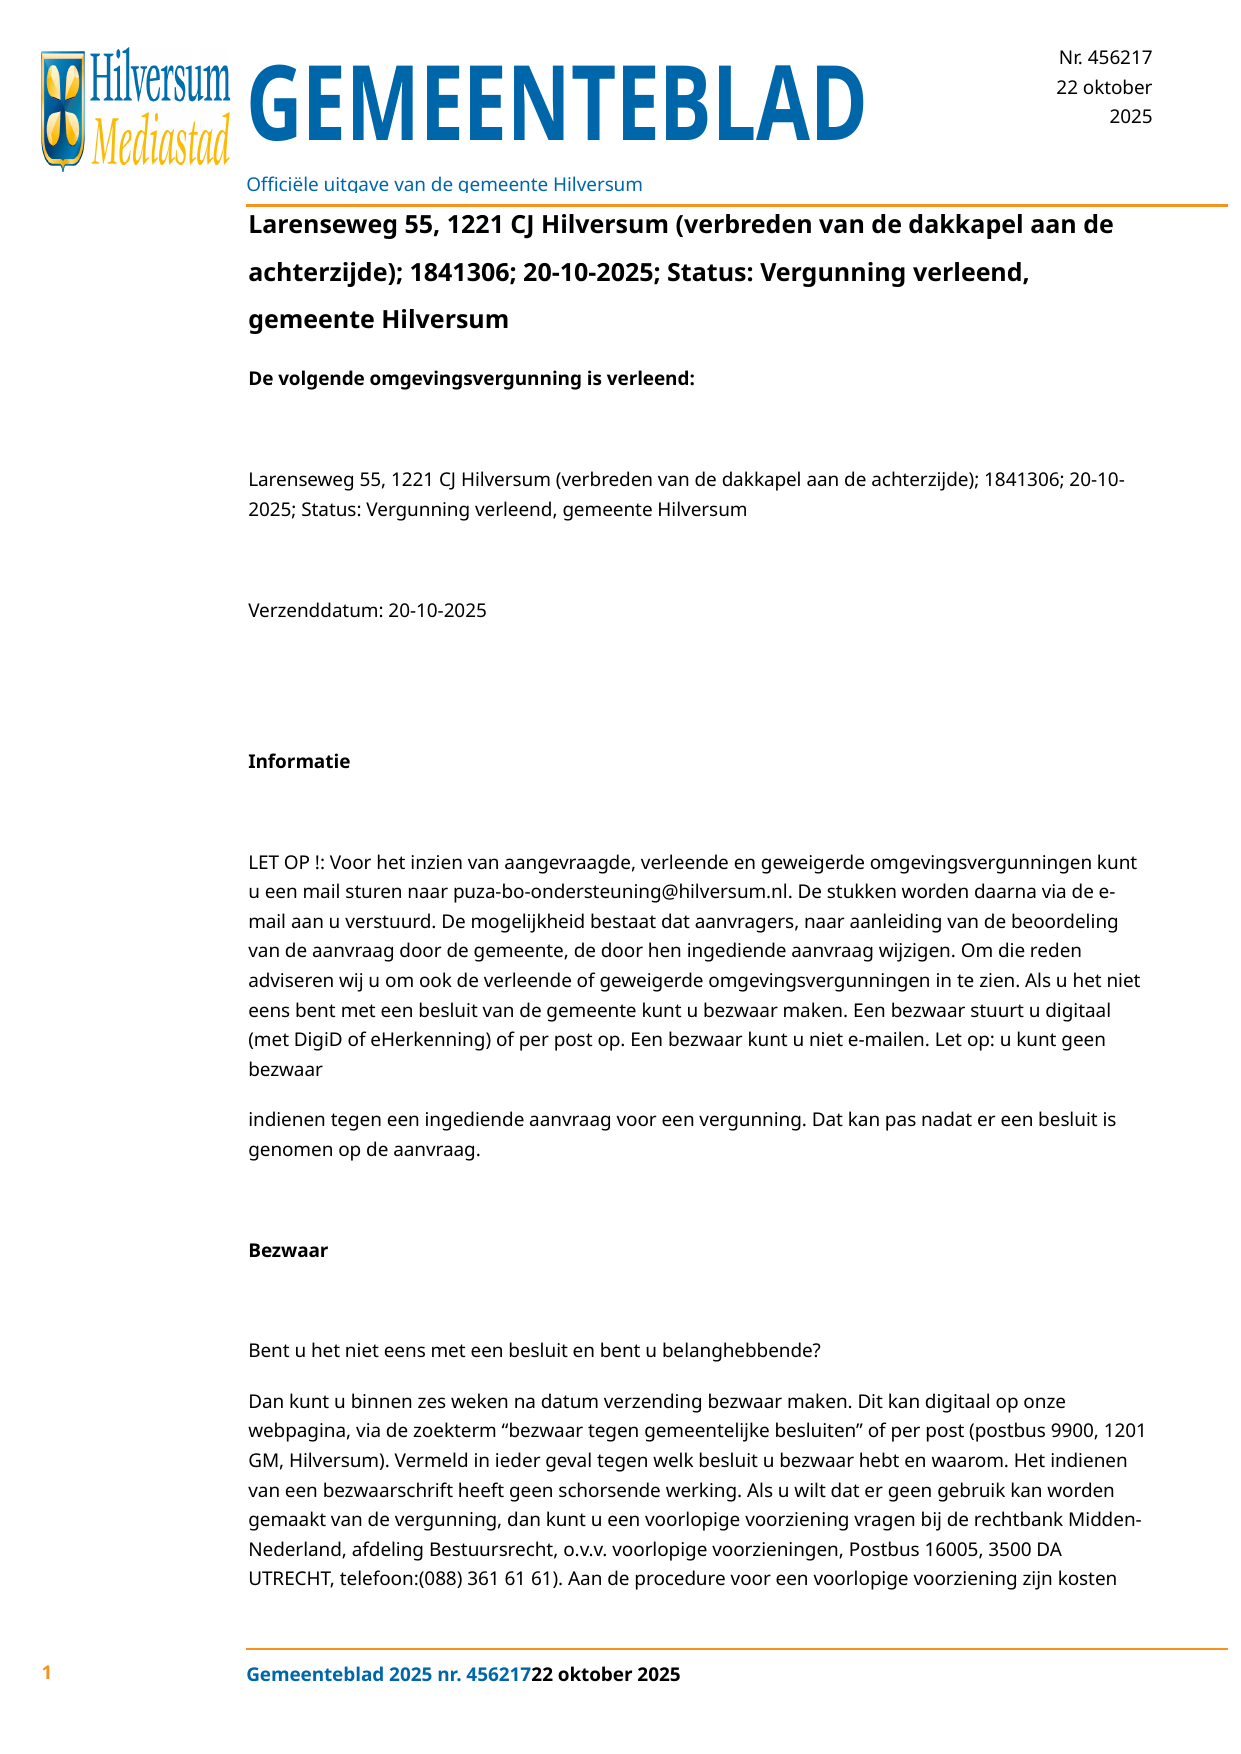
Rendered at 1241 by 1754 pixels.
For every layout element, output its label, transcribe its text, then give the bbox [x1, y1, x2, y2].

text LET OP !: Voor het inzien van aangevraagde, verleende en geweigerde omgevingsvergunningen kunt u een mail sturen naar puza-bo-ondersteuning@hilversum.nl. De stukken worden daarna via de e-mail aan u verstuurd. De mogelijkheid bestaat dat aanvragers, naar aanleiding van de beoordeling van de aanvraag door de gemeente, de door hen ingediende aanvraag wijzigen. Om die reden adviseren wij u om ook de verleende of geweigerde omgevingsvergunningen in te zien. Als u het niet eens bent met een besluit van de gemeente kunt u bezwaar maken. Een bezwaar stuurt u digitaal (met DigiD of eHerkenning) of per post op. Een bezwaar kunt u niet e-mailen. Let op: u kunt geen bezwaar [248, 849, 1152, 1082]
text Larenseweg 55, 1221 CJ Hilversum (verbreden van de dakkapel aan de achterzijde); 1841306; 20-10-2025; Status: Vergunning verleend, gemeente Hilversum [248, 466, 1152, 522]
text Larenseweg 55, 1221 CJ Hilversum (verbreden van de dakkapel aan de achterzijde); 1841306; 20-10-2025; Status: Vergunning verleend, gemeente Hilversum [248, 207, 1152, 336]
text De volgende omgevingsvergunning is verleend: [248, 366, 1152, 391]
text Bent u het niet eens met een besluit en bent u belanghebbende? [248, 1338, 1152, 1363]
text Verzenddatum: 20-10-2025 [248, 597, 1152, 622]
text Informatie [248, 748, 1152, 774]
text Dan kunt u binnen zes weken na datum verzending bezwaar maken. Dit kan digitaal op onze webpagina, via de zoekterm “bezwaar tegen gemeentelijke besluiten” of per post (postbus 9900, 1201 GM, Hilversum). Vermeld in ieder geval tegen welk besluit u bezwaar hebt en waarom. Het indienen van een bezwaarschrift heeft geen schorsende werking. Als u wilt dat er geen gebruik kan worden gemaakt van de vergunning, dan kunt u een voorlopige voorziening vragen bij de rechtbank Midden-Nederland, afdeling Bestuursrecht, o.v.v. voorlopige voorzieningen, Postbus 16005, 3500 DA UTRECHT, telefoon:(088) 361 61 61). Aan de procedure voor een voorlopige voorziening zijn kosten [248, 1388, 1152, 1591]
text Bezwaar [248, 1237, 1152, 1262]
text indienen tegen een ingediende aanvraag voor een vergunning. Dat kan pas nadat er een besluit is genomen op de aanvraag. [248, 1106, 1152, 1162]
picture [41, 47, 231, 172]
